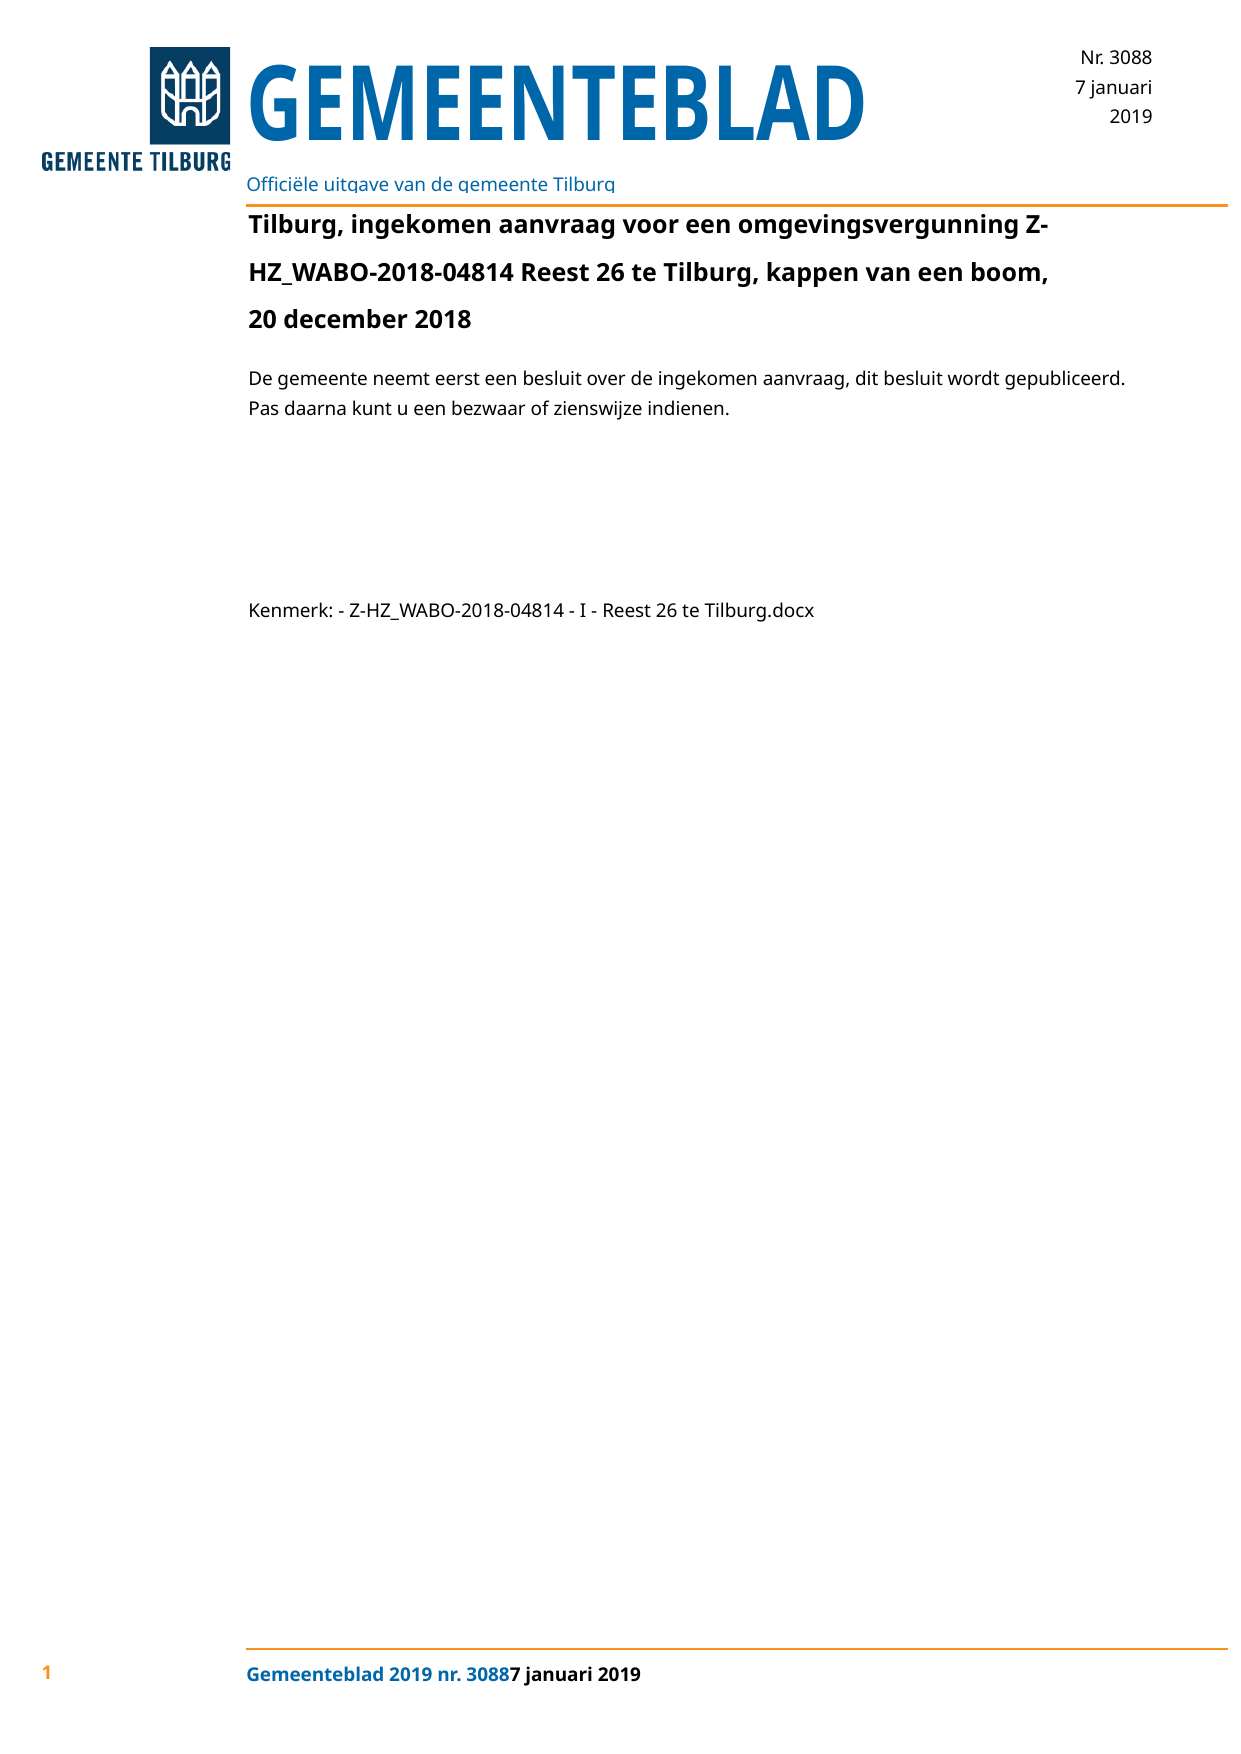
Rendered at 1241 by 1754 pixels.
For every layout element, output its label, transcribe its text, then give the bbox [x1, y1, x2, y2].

text Tilburg, ingekomen aanvraag voor een omgevingsvergunning Z-HZ_WABO-2018-04814 Reest 26 te Tilburg, kappen van een boom, 20 december 2018 [248, 207, 1152, 336]
picture [41, 47, 231, 172]
text Kenmerk: - Z-HZ_WABO-2018-04814 - I - Reest 26 te Tilburg.docx [248, 597, 1152, 622]
text De gemeente neemt eerst een besluit over de ingekomen aanvraag, dit besluit wordt gepubliceerd. Pas daarna kunt u een bezwaar of zienswijze indienen. [248, 366, 1152, 421]
